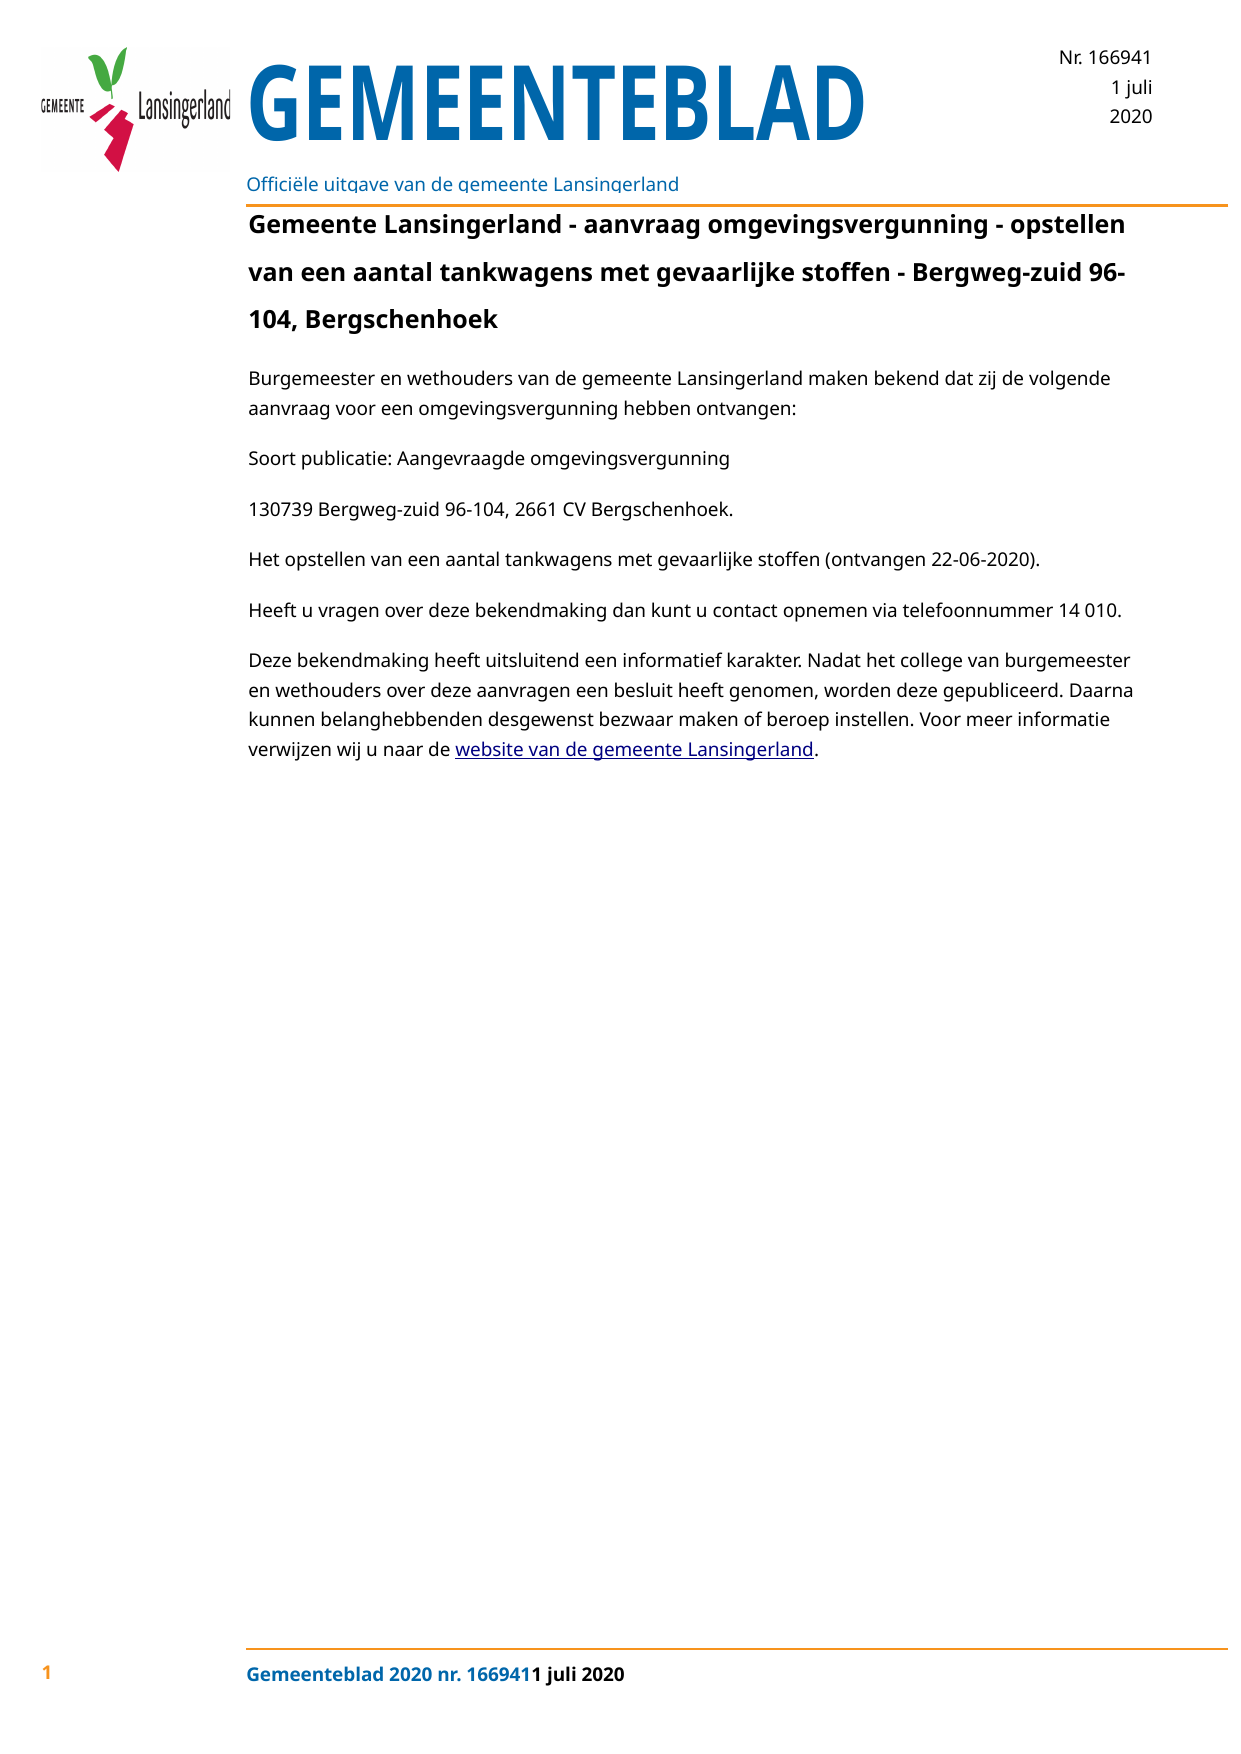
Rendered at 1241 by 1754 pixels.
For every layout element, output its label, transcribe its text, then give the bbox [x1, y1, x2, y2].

text Deze bekendmaking heeft uitsluitend een informatief karakter. Nadat het college van burgemeester en wethouders over deze aanvragen een besluit heeft genomen, worden deze gepubliceerd. Daarna kunnen belanghebbenden desgewenst bezwaar maken of beroep instellen. Voor meer informatie verwijzen wij u naar de website van de gemeente Lansingerland. [248, 647, 1152, 762]
text Gemeente Lansingerland - aanvraag omgevingsvergunning - opstellen van een aantal tankwagens met gevaarlijke stoffen - Bergweg-zuid 96-104, Bergschenhoek [248, 207, 1152, 336]
picture [41, 47, 231, 172]
text Burgemeester en wethouders van de gemeente Lansingerland maken bekend dat zij de volgende aanvraag voor een omgevingsvergunning hebben ontvangen: [248, 366, 1152, 421]
text Soort publicatie: Aangevraagde omgevingsvergunning [248, 446, 1152, 471]
text Het opstellen van een aantal tankwagens met gevaarlijke stoffen (ontvangen 22-06-2020). [248, 546, 1152, 572]
text Heeft u vragen over deze bekendmaking dan kunt u contact opnemen via telefoonnummer 14 010. [248, 597, 1152, 622]
text 130739 Bergweg-zuid 96-104, 2661 CV Bergschenhoek. [248, 496, 1152, 522]
